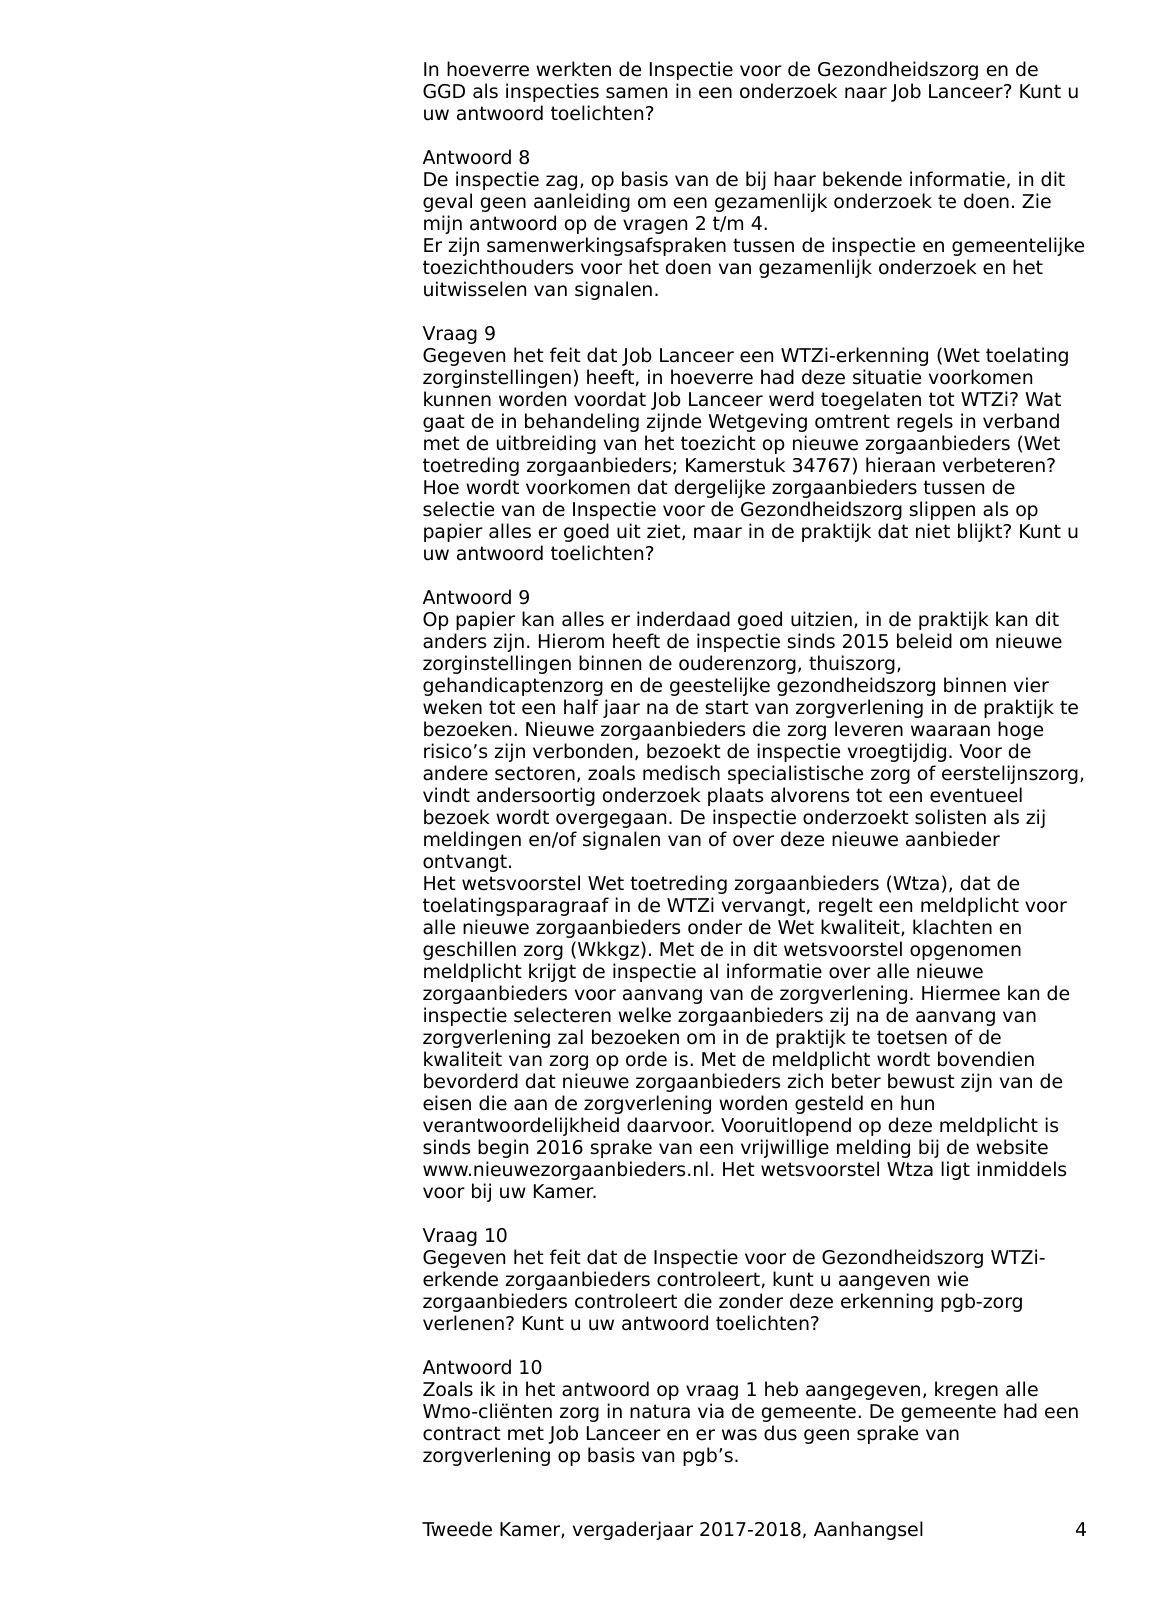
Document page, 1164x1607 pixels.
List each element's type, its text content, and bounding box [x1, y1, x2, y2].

text Antwoord 8 [422, 147, 1087, 169]
text Gegeven het feit dat de Inspectie voor de Gezondheidszorg WTZi-erkende zorgaanbieders controleert, kunt u aangeven wie zorgaanbieders controleert die zonder deze erkenning pgb-zorg verlenen? Kunt u uw antwoord toelichten? [422, 1247, 1087, 1335]
text Het wetsvoorstel Wet toetreding zorgaanbieders (Wtza), dat de toelatingsparagraaf in de WTZi vervangt, regelt een meldplicht voor alle nieuwe zorgaanbieders onder de Wet kwaliteit, klachten en geschillen zorg (Wkkgz). Met de in dit wetsvoorstel opgenomen meldplicht krijgt de inspectie al informatie over alle nieuwe zorgaanbieders voor aanvang van de zorgverlening. Hiermee kan de inspectie selecteren welke zorgaanbieders zij na de aanvang van zorgverlening zal bezoeken om in de praktijk te toetsen of de kwaliteit van zorg op orde is. Met de meldplicht wordt bovendien bevorderd dat nieuwe zorgaanbieders zich beter bewust zijn van de eisen die aan de zorgverlening worden gesteld en hun verantwoordelijkheid daarvoor. Vooruitlopend op deze meldplicht is sinds begin 2016 sprake van een vrijwillige melding bij de website www.nieuwezorgaanbieders.nl. Het wetsvoorstel Wtza ligt inmiddels voor bij uw Kamer. [422, 873, 1087, 1203]
text Er zijn samenwerkingsafspraken tussen de inspectie en gemeentelijke toezichthouders voor het doen van gezamenlijk onderzoek en het uitwisselen van signalen. [422, 235, 1087, 301]
text Zoals ik in het antwoord op vraag 1 heb aangegeven, kregen alle Wmo-cliënten zorg in natura via de gemeente. De gemeente had een contract met Job Lanceer en er was dus geen sprake van zorgverlening op basis van pgb’s. [422, 1379, 1087, 1467]
text De inspectie zag, op basis van de bij haar bekende informatie, in dit geval geen aanleiding om een gezamenlijk onderzoek te doen. Zie mijn antwoord op de vragen 2 t/m 4. [422, 169, 1087, 235]
text Gegeven het feit dat Job Lanceer een WTZi-erkenning (Wet toelating zorginstellingen) heeft, in hoeverre had deze situatie voorkomen kunnen worden voordat Job Lanceer werd toegelaten tot WTZi? Wat gaat de in behandeling zijnde Wetgeving omtrent regels in verband met de uitbreiding van het toezicht op nieuwe zorgaanbieders (Wet toetreding zorgaanbieders; Kamerstuk 34767) hieraan verbeteren? Hoe wordt voorkomen dat dergelijke zorgaanbieders tussen de selectie van de Inspectie voor de Gezondheidszorg slippen als op papier alles er goed uit ziet, maar in de praktijk dat niet blijkt? Kunt u uw antwoord toelichten? [422, 345, 1087, 565]
text In hoeverre werkten de Inspectie voor de Gezondheidszorg en de GGD als inspecties samen in een onderzoek naar Job Lanceer? Kunt u uw antwoord toelichten? [422, 59, 1087, 125]
text Vraag 9 [422, 323, 1087, 345]
text Op papier kan alles er inderdaad goed uitzien, in de praktijk kan dit anders zijn. Hierom heeft de inspectie sinds 2015 beleid om nieuwe zorginstellingen binnen de ouderenzorg, thuiszorg, gehandicaptenzorg en de geestelijke gezondheidszorg binnen vier weken tot een half jaar na de start van zorgverlening in de praktijk te bezoeken. Nieuwe zorgaanbieders die zorg leveren waaraan hoge risico’s zijn verbonden, bezoekt de inspectie vroegtijdig. Voor de andere sectoren, zoals medisch specialistische zorg of eerstelijnszorg, vindt andersoortig onderzoek plaats alvorens tot een eventueel bezoek wordt overgegaan. De inspectie onderzoekt solisten als zij meldingen en/of signalen van of over deze nieuwe aanbieder ontvangt. [422, 609, 1087, 873]
text Antwoord 10 [422, 1357, 1087, 1379]
text Antwoord 9 [422, 587, 1087, 609]
text Vraag 10 [422, 1225, 1087, 1247]
